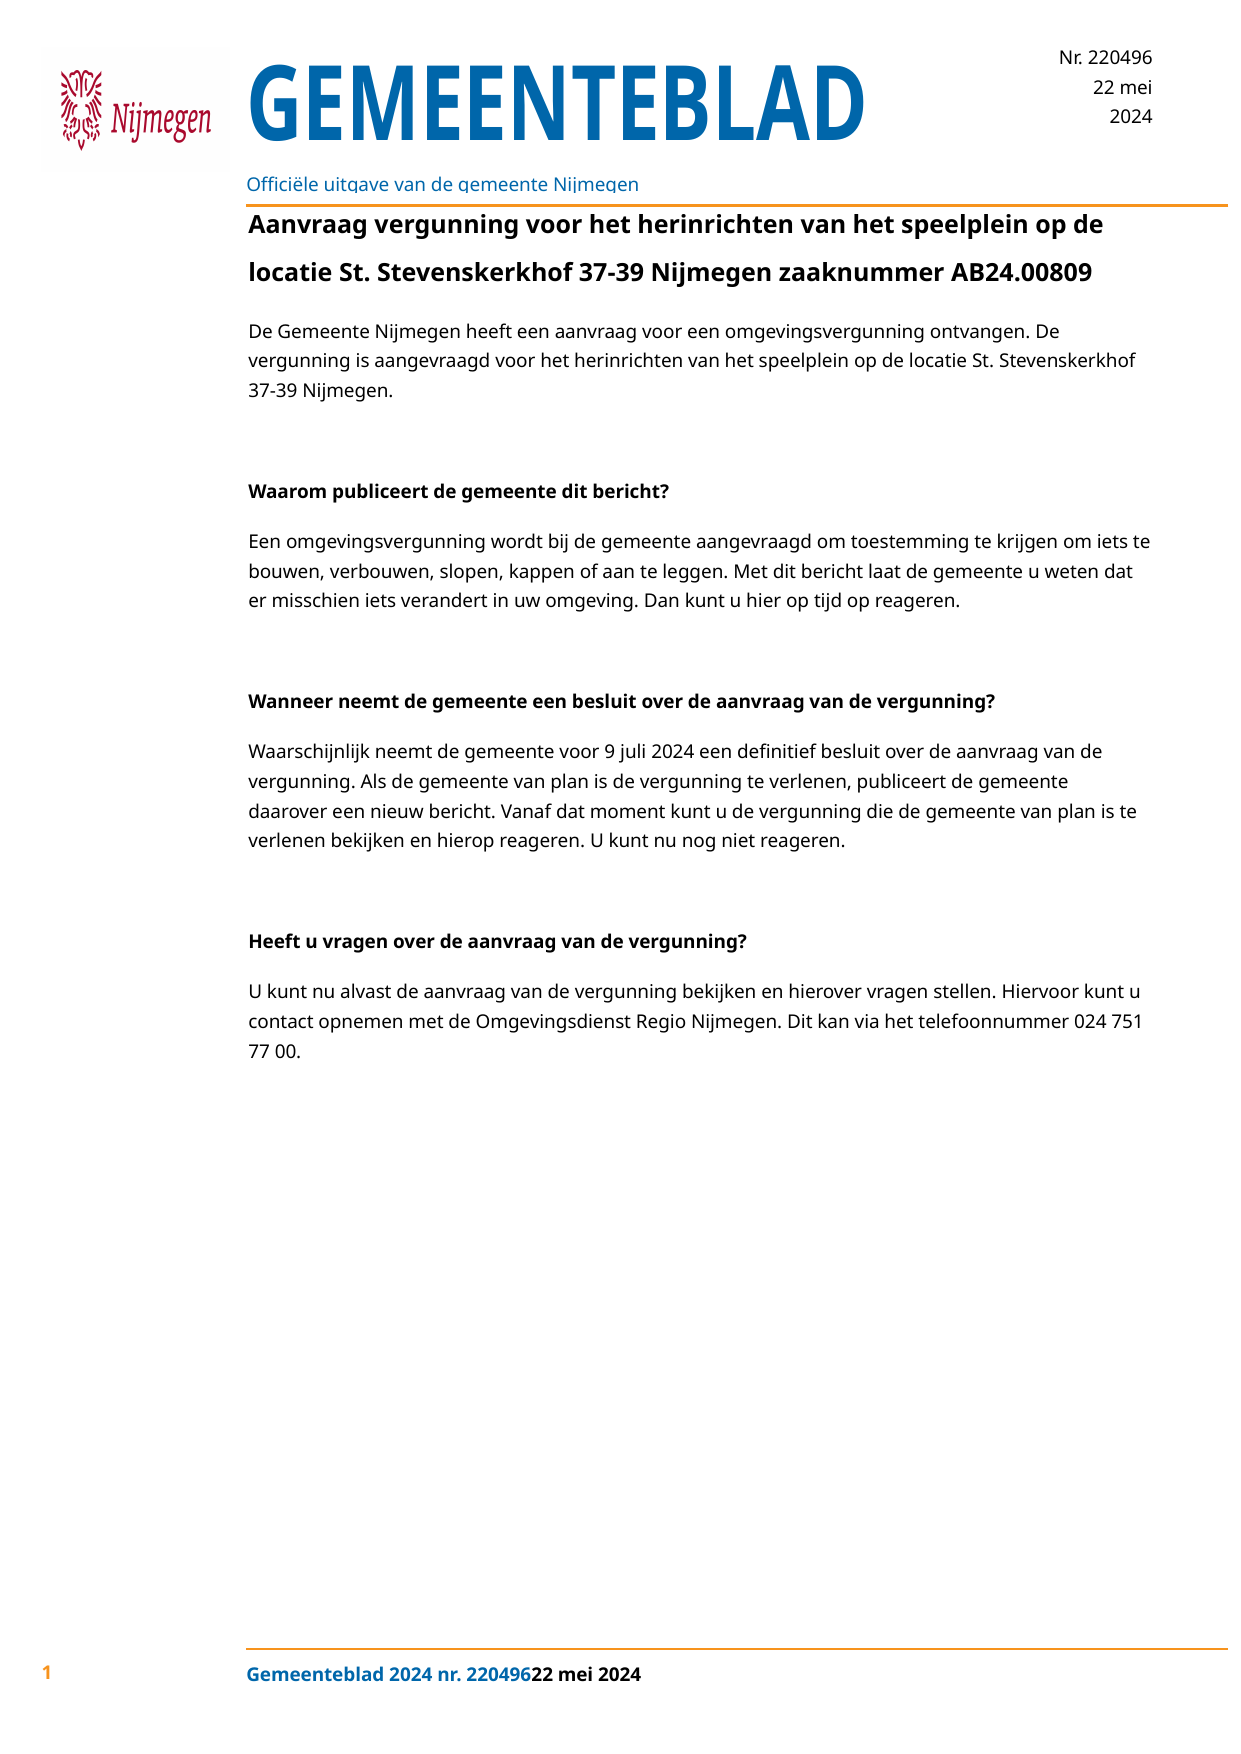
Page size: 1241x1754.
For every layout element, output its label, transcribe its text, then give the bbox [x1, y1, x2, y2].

text Aanvraag vergunning voor het herinrichten van het speelplein op de locatie St. Stevenskerkhof 37-39 Nijmegen zaaknummer AB24.00809 [248, 207, 1152, 288]
picture [41, 47, 231, 172]
text Waarschijnlijk neemt de gemeente voor 9 juli 2024 een definitief besluit over de aanvraag van de vergunning. Als de gemeente van plan is de vergunning te verlenen, publiceert de gemeente daarover een nieuw bericht. Vanaf dat moment kunt u de vergunning die de gemeente van plan is te verlenen bekijken en hierop reageren. U kunt nu nog niet reageren. [248, 739, 1152, 853]
text De Gemeente Nijmegen heeft een aanvraag voor een omgevingsvergunning ontvangen. De vergunning is aangevraagd voor het herinrichten van het speelplein op de locatie St. Stevenskerkhof 37-39 Nijmegen. [248, 318, 1152, 403]
text Waarom publiceert de gemeente dit bericht? [248, 478, 1152, 504]
text Wanneer neemt de gemeente een besluit over de aanvraag van de vergunning? [248, 688, 1152, 714]
text Een omgevingsvergunning wordt bij de gemeente aangevraagd om toestemming te krijgen om iets te bouwen, verbouwen, slopen, kappen of aan te leggen. Met dit bericht laat de gemeente u weten dat er misschien iets verandert in uw omgeving. Dan kunt u hier op tijd op reageren. [248, 528, 1152, 613]
text U kunt nu alvast de aanvraag van de vergunning bekijken en hierover vragen stellen. Hiervoor kunt u contact opnemen met de Omgevingsdienst Regio Nijmegen. Dit kan via het telefoonnummer 024 751 77 00. [248, 979, 1152, 1064]
text Heeft u vragen over de aanvraag van de vergunning? [248, 928, 1152, 954]
